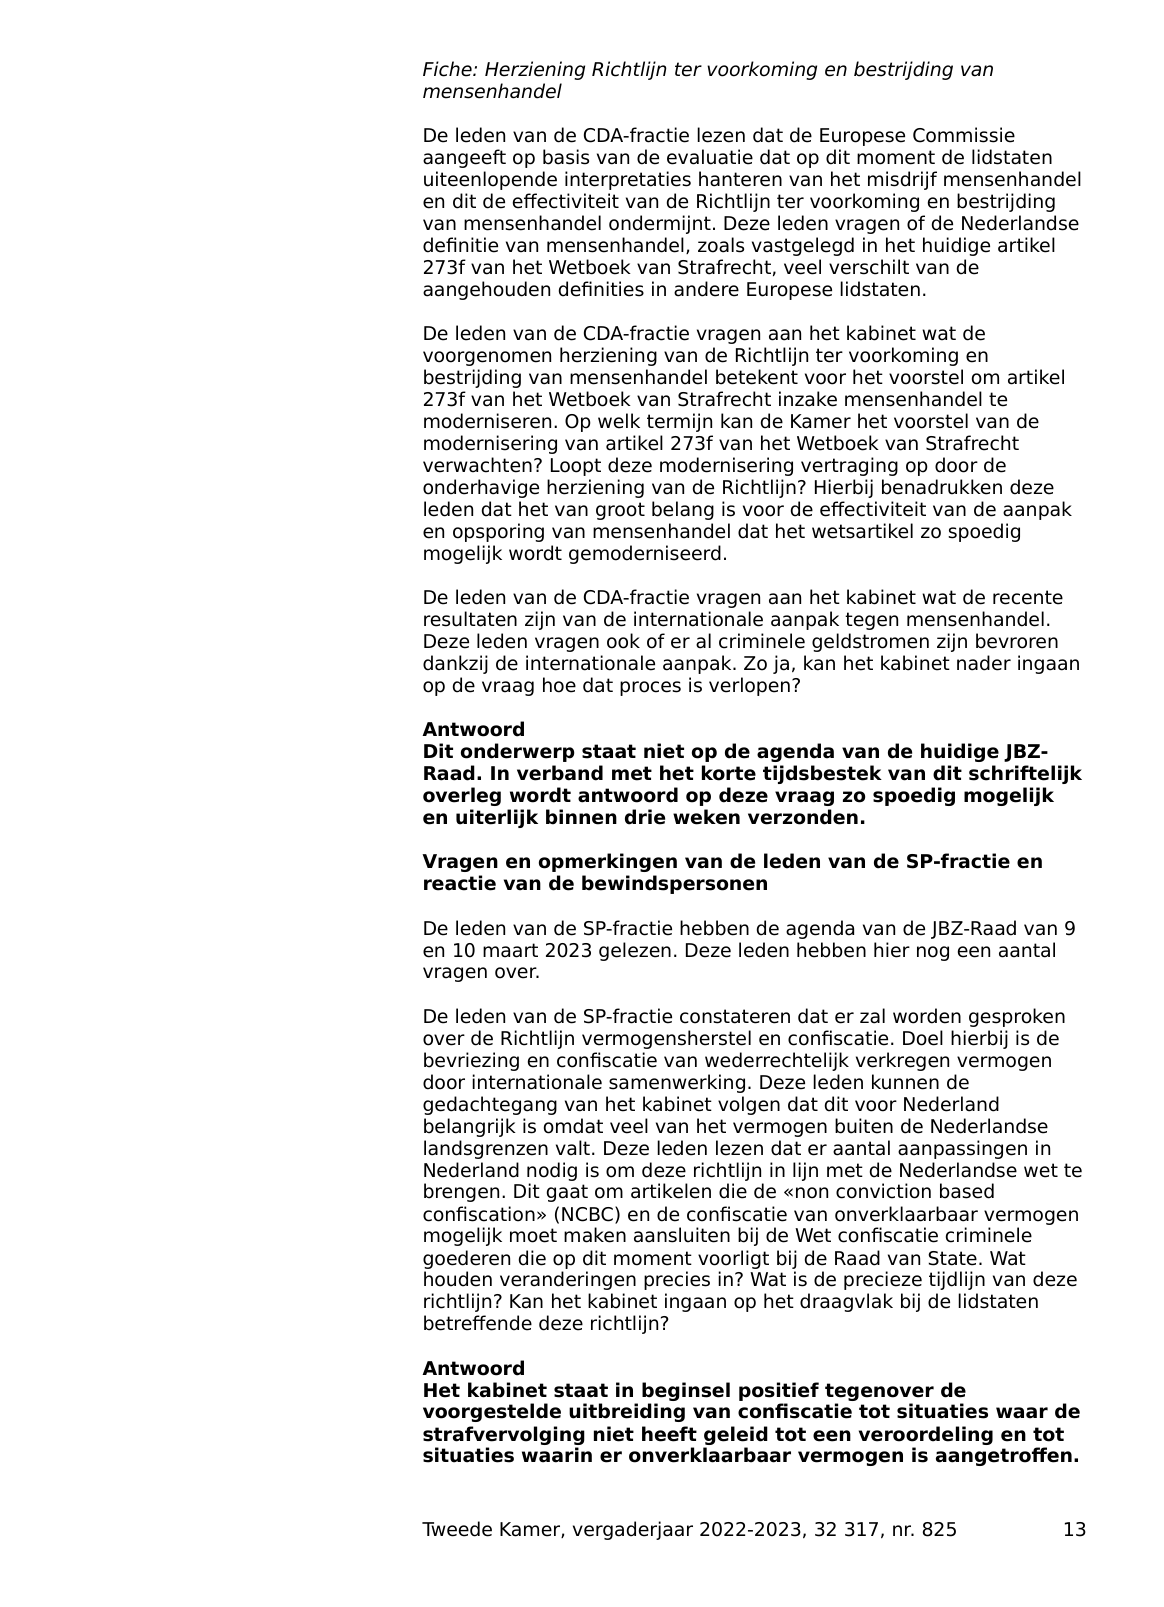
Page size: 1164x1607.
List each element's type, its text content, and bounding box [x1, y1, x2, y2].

text De leden van de CDA-fractie vragen aan het kabinet wat de voorgenomen herziening van de Richtlijn ter voorkoming en bestrijding van mensenhandel betekent voor het voorstel om artikel 273f van het Wetboek van Strafrecht inzake mensenhandel te moderniseren. Op welk termijn kan de Kamer het voorstel van de modernisering van artikel 273f van het Wetboek van Strafrecht verwachten? Loopt deze modernisering vertraging op door de onderhavige herziening van de Richtlijn? Hierbij benadrukken deze leden dat het van groot belang is voor de effectiviteit van de aanpak en opsporing van mensenhandel dat het wetsartikel zo spoedig mogelijk wordt gemoderniseerd. [422, 323, 1087, 565]
text Dit onderwerp staat niet op de agenda van de huidige JBZ-Raad. In verband met het korte tijdsbestek van dit schriftelijk overleg wordt antwoord op deze vraag zo spoedig mogelijk en uiterlijk binnen drie weken verzonden. [422, 741, 1087, 829]
text Het kabinet staat in beginsel positief tegenover de voorgestelde uitbreiding van confiscatie tot situaties waar de strafvervolging niet heeft geleid tot een veroordeling en tot situaties waarin er onverklaarbaar vermogen is aangetroffen. [422, 1379, 1087, 1467]
subtitle Vragen en opmerkingen van de leden van de SP-fractie en reactie van de bewindspersonen [422, 851, 1087, 895]
subtitle Fiche: Herziening Richtlijn ter voorkoming en bestrijding van mensenhandel [422, 59, 1087, 103]
text Antwoord [422, 719, 1087, 741]
text De leden van de SP-fractie hebben de agenda van de JBZ-Raad van 9 en 10 maart 2023 gelezen. Deze leden hebben hier nog een aantal vragen over. [422, 917, 1087, 983]
text De leden van de CDA-fractie lezen dat de Europese Commissie aangeeft op basis van de evaluatie dat op dit moment de lidstaten uiteenlopende interpretaties hanteren van het misdrijf mensenhandel en dit de effectiviteit van de Richtlijn ter voorkoming en bestrijding van mensenhandel ondermijnt. Deze leden vragen of de Nederlandse definitie van mensenhandel, zoals vastgelegd in het huidige artikel 273f van het Wetboek van Strafrecht, veel verschilt van de aangehouden definities in andere Europese lidstaten. [422, 125, 1087, 301]
text De leden van de SP-fractie constateren dat er zal worden gesproken over de Richtlijn vermogensherstel en confiscatie. Doel hierbij is de bevriezing en confiscatie van wederrechtelijk verkregen vermogen door internationale samenwerking. Deze leden kunnen de gedachtegang van het kabinet volgen dat dit voor Nederland belangrijk is omdat veel van het vermogen buiten de Nederlandse landsgrenzen valt. Deze leden lezen dat er aantal aanpassingen in Nederland nodig is om deze richtlijn in lijn met de Nederlandse wet te brengen. Dit gaat om artikelen die de «non conviction based confiscation» (NCBC) en de confiscatie van onverklaarbaar vermogen mogelijk moet maken aansluiten bij de Wet confiscatie criminele goederen die op dit moment voorligt bij de Raad van State. Wat houden veranderingen precies in? Wat is de precieze tijdlijn van deze richtlijn? Kan het kabinet ingaan op het draagvlak bij de lidstaten betreffende deze richtlijn? [422, 1006, 1087, 1335]
text De leden van de CDA-fractie vragen aan het kabinet wat de recente resultaten zijn van de internationale aanpak tegen mensenhandel. Deze leden vragen ook of er al criminele geldstromen zijn bevroren dankzij de internationale aanpak. Zo ja, kan het kabinet nader ingaan op de vraag hoe dat proces is verlopen? [422, 587, 1087, 697]
text Antwoord [422, 1357, 1087, 1379]
